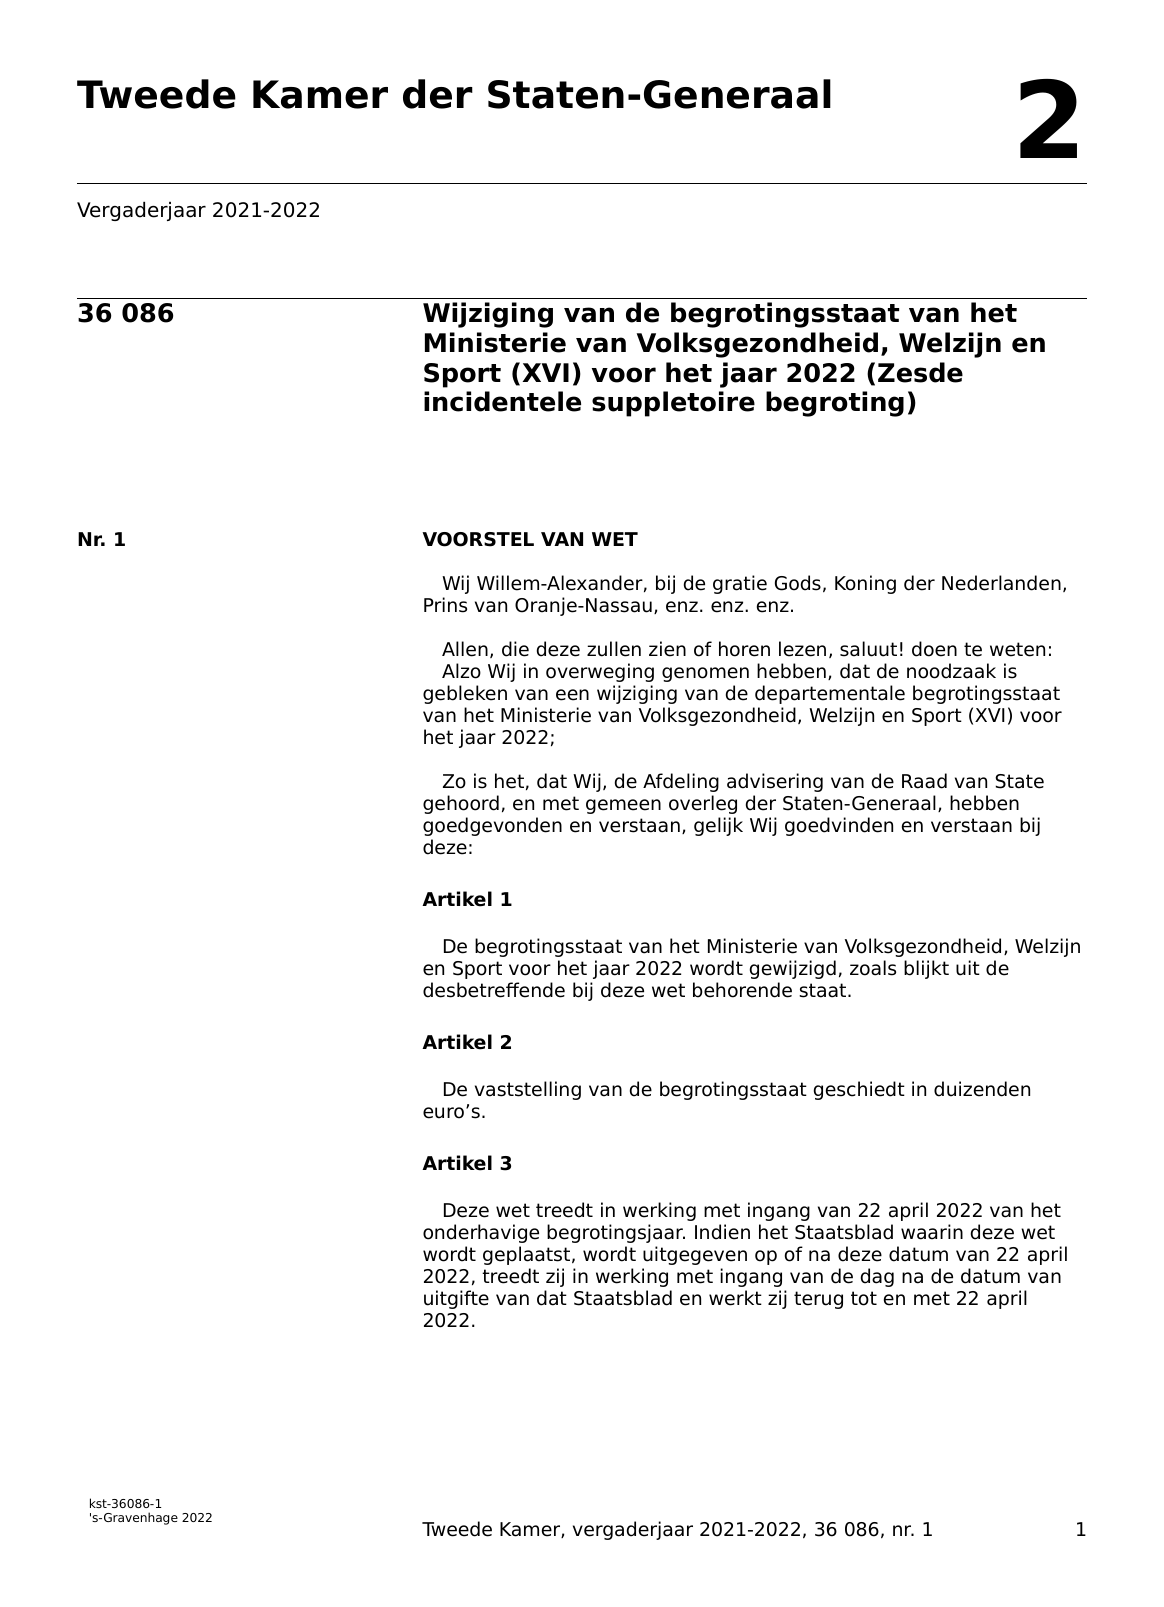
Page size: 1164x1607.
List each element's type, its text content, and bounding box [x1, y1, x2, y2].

text Wij Willem-Alexander, bij de gratie Gods, Koning der Nederlanden, Prins van Oranje-Nassau, enz. enz. enz. [422, 573, 1087, 617]
table_cell Vergaderjaar 2021-2022 [77, 184, 1087, 298]
text Alzo Wij in overweging genomen hebben, dat de noodzaak is gebleken van een wijziging van de departementale begrotingsstaat van het Ministerie van Volksgezondheid, Welzijn en Sport (XVI) voor het jaar 2022; [422, 661, 1087, 749]
subtitle Nr. 1 VOORSTEL VAN WET [77, 529, 1087, 551]
subtitle Artikel 3 [422, 1153, 1087, 1175]
text Zo is het, dat Wij, de Afdeling advisering van de Raad van State gehoord, en met gemeen overleg der Staten-Generaal, hebben goedgevonden en verstaan, gelijk Wij goedvinden en verstaan bij deze: [422, 771, 1087, 859]
subtitle Artikel 2 [422, 1032, 1087, 1054]
table_header Tweede Kamer der Staten-Generaal [77, 59, 886, 183]
subtitle 36 086 Wijziging van de begrotingsstaat van het Ministerie van Volksgezondheid, Welzijn en Sport (XVI) voor het jaar 2022 (Zesde incidentele suppletoire begroting) [77, 299, 1087, 418]
text Deze wet treedt in werking met ingang van 22 april 2022 van het onderhavige begrotingsjaar. Indien het Staatsblad waarin deze wet wordt geplaatst, wordt uitgegeven op of na deze datum van 22 april 2022, treedt zij in werking met ingang van de dag na de datum van uitgifte van dat Staatsblad en werkt zij terug tot en met 22 april 2022. [422, 1200, 1087, 1332]
text 's-Gravenhage 2022 [88, 1511, 323, 1525]
text kst-36086-1 [88, 1497, 323, 1511]
subtitle Artikel 1 [422, 889, 1087, 911]
text Allen, die deze zullen zien of horen lezen, saluut! doen te weten: [422, 639, 1087, 661]
table_header 2 [886, 59, 1087, 183]
text De vaststelling van de begrotingsstaat geschiedt in duizenden euro’s. [422, 1079, 1087, 1123]
text De begrotingsstaat van het Ministerie van Volksgezondheid, Welzijn en Sport voor het jaar 2022 wordt gewijzigd, zoals blijkt uit de desbetreffende bij deze wet behorende staat. [422, 936, 1087, 1002]
